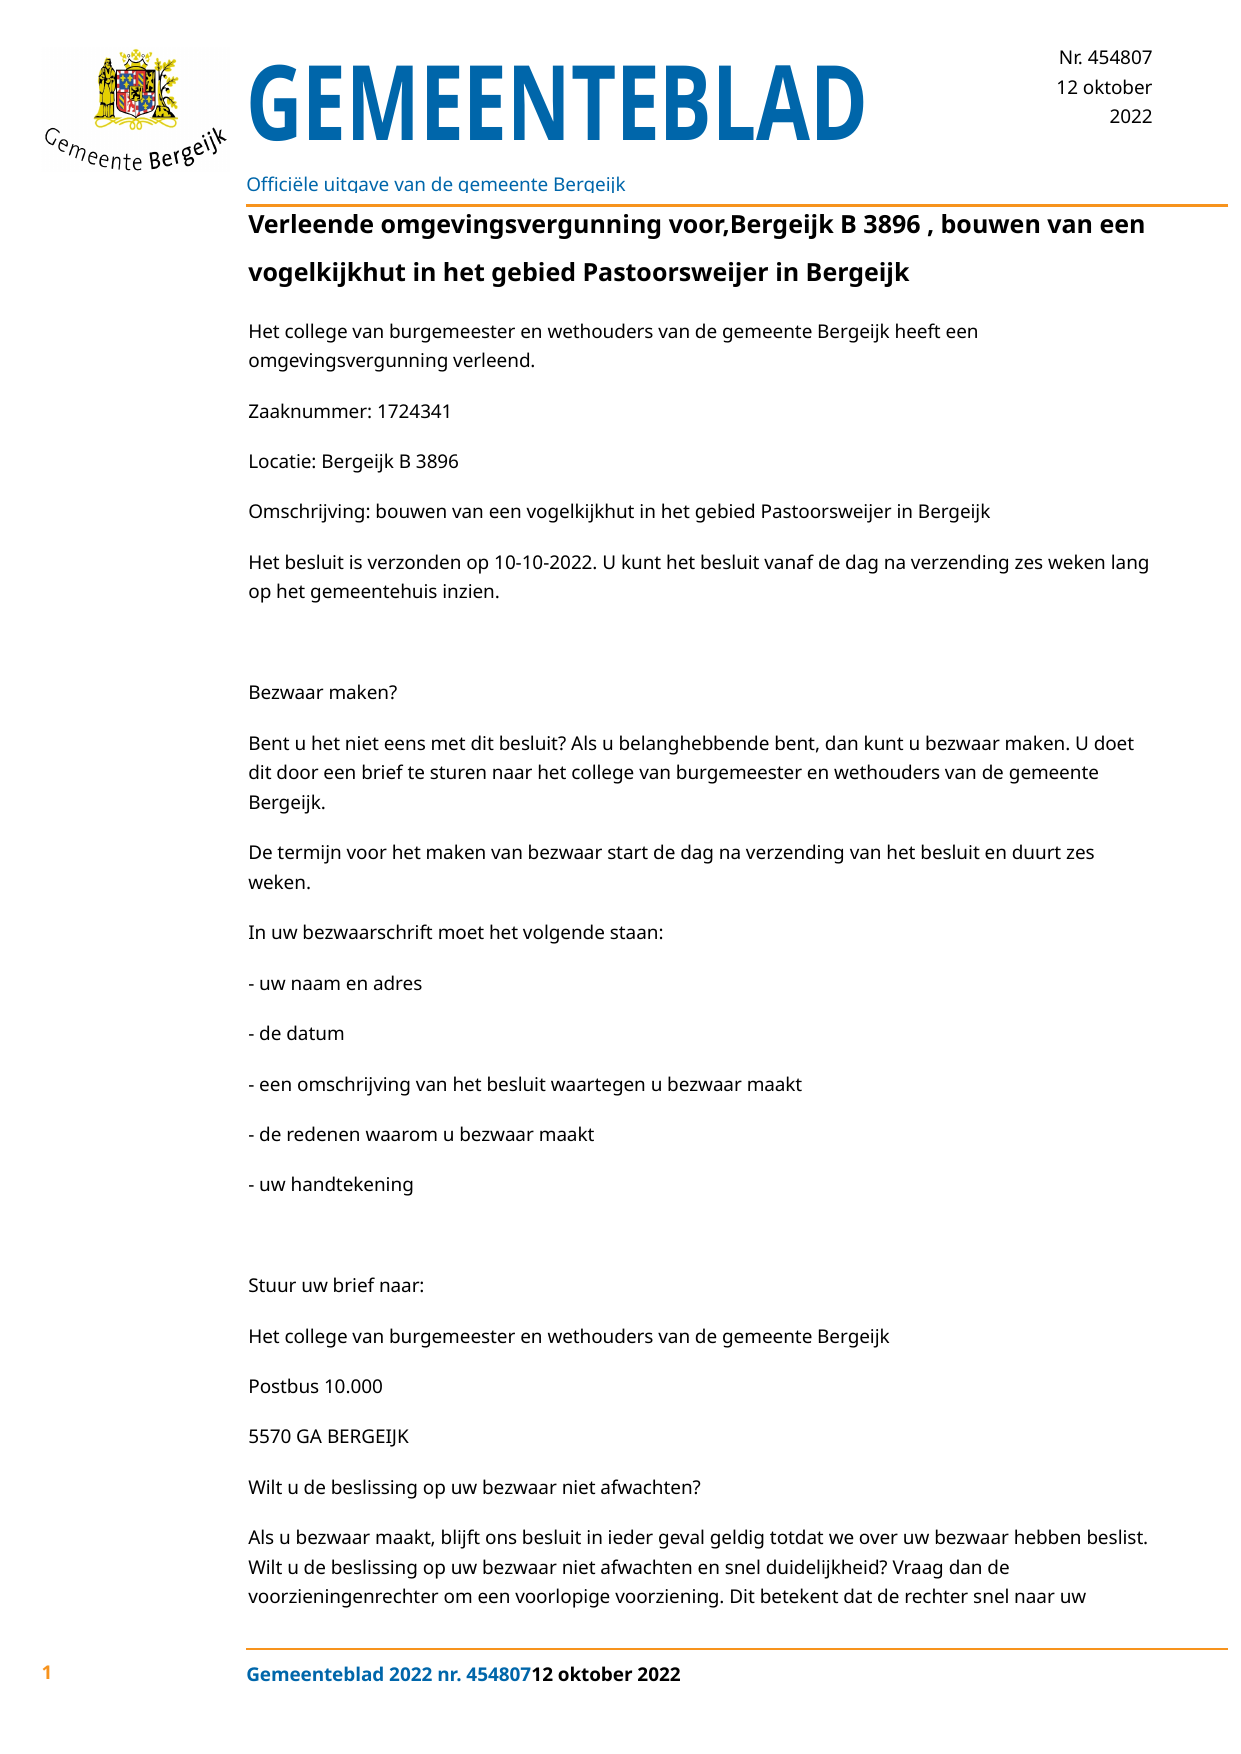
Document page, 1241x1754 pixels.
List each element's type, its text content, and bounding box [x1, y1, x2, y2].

text De termijn voor het maken van bezwaar start de dag na verzending van het besluit en duurt zes weken. [248, 839, 1152, 895]
text - uw naam en adres [248, 970, 1152, 996]
text Postbus 10.000 [248, 1373, 1152, 1399]
text - een omschrijving van het besluit waartegen u bezwaar maakt [248, 1071, 1152, 1097]
text - de redenen waarom u bezwaar maakt [248, 1121, 1152, 1147]
text 5570 GA BERGEIJK [248, 1424, 1152, 1449]
text Als u bezwaar maakt, blijft ons besluit in ieder geval geldig totdat we over uw bezwaar hebben beslist. Wilt u de beslissing op uw bezwaar niet afwachten en snel duidelijkheid? Vraag dan de voorzieningenrechter om een voorlopige voorziening. Dit betekent dat de rechter snel naar uw [248, 1524, 1152, 1609]
text Bent u het niet eens met dit besluit? Als u belanghebbende bent, dan kunt u bezwaar maken. U doet dit door een brief te sturen naar het college van burgemeester en wethouders van de gemeente Bergeijk. [248, 730, 1152, 815]
text Stuur uw brief naar: [248, 1272, 1152, 1298]
text - de datum [248, 1020, 1152, 1046]
text Het college van burgemeester en wethouders van de gemeente Bergeijk [248, 1323, 1152, 1349]
text Locatie: Bergeijk B 3896 [248, 448, 1152, 474]
text Het college van burgemeester en wethouders van de gemeente Bergeijk heeft een omgevingsvergunning verleend. [248, 318, 1152, 373]
picture [41, 47, 231, 172]
text Bezwaar maken? [248, 679, 1152, 705]
text Zaaknummer: 1724341 [248, 398, 1152, 424]
text In uw bezwaarschrift moet het volgende staan: [248, 919, 1152, 945]
text Het besluit is verzonden op 10-10-2022. U kunt het besluit vanaf de dag na verzending zes weken lang op het gemeentehuis inzien. [248, 549, 1152, 604]
text Wilt u de beslissing op uw bezwaar niet afwachten? [248, 1474, 1152, 1500]
text - uw handtekening [248, 1172, 1152, 1197]
text Verleende omgevingsvergunning voor,Bergeijk B 3896 , bouwen van een vogelkijkhut in het gebied Pastoorsweijer in Bergeijk [248, 207, 1152, 288]
text Omschrijving: bouwen van een vogelkijkhut in het gebied Pastoorsweijer in Bergeijk [248, 499, 1152, 524]
